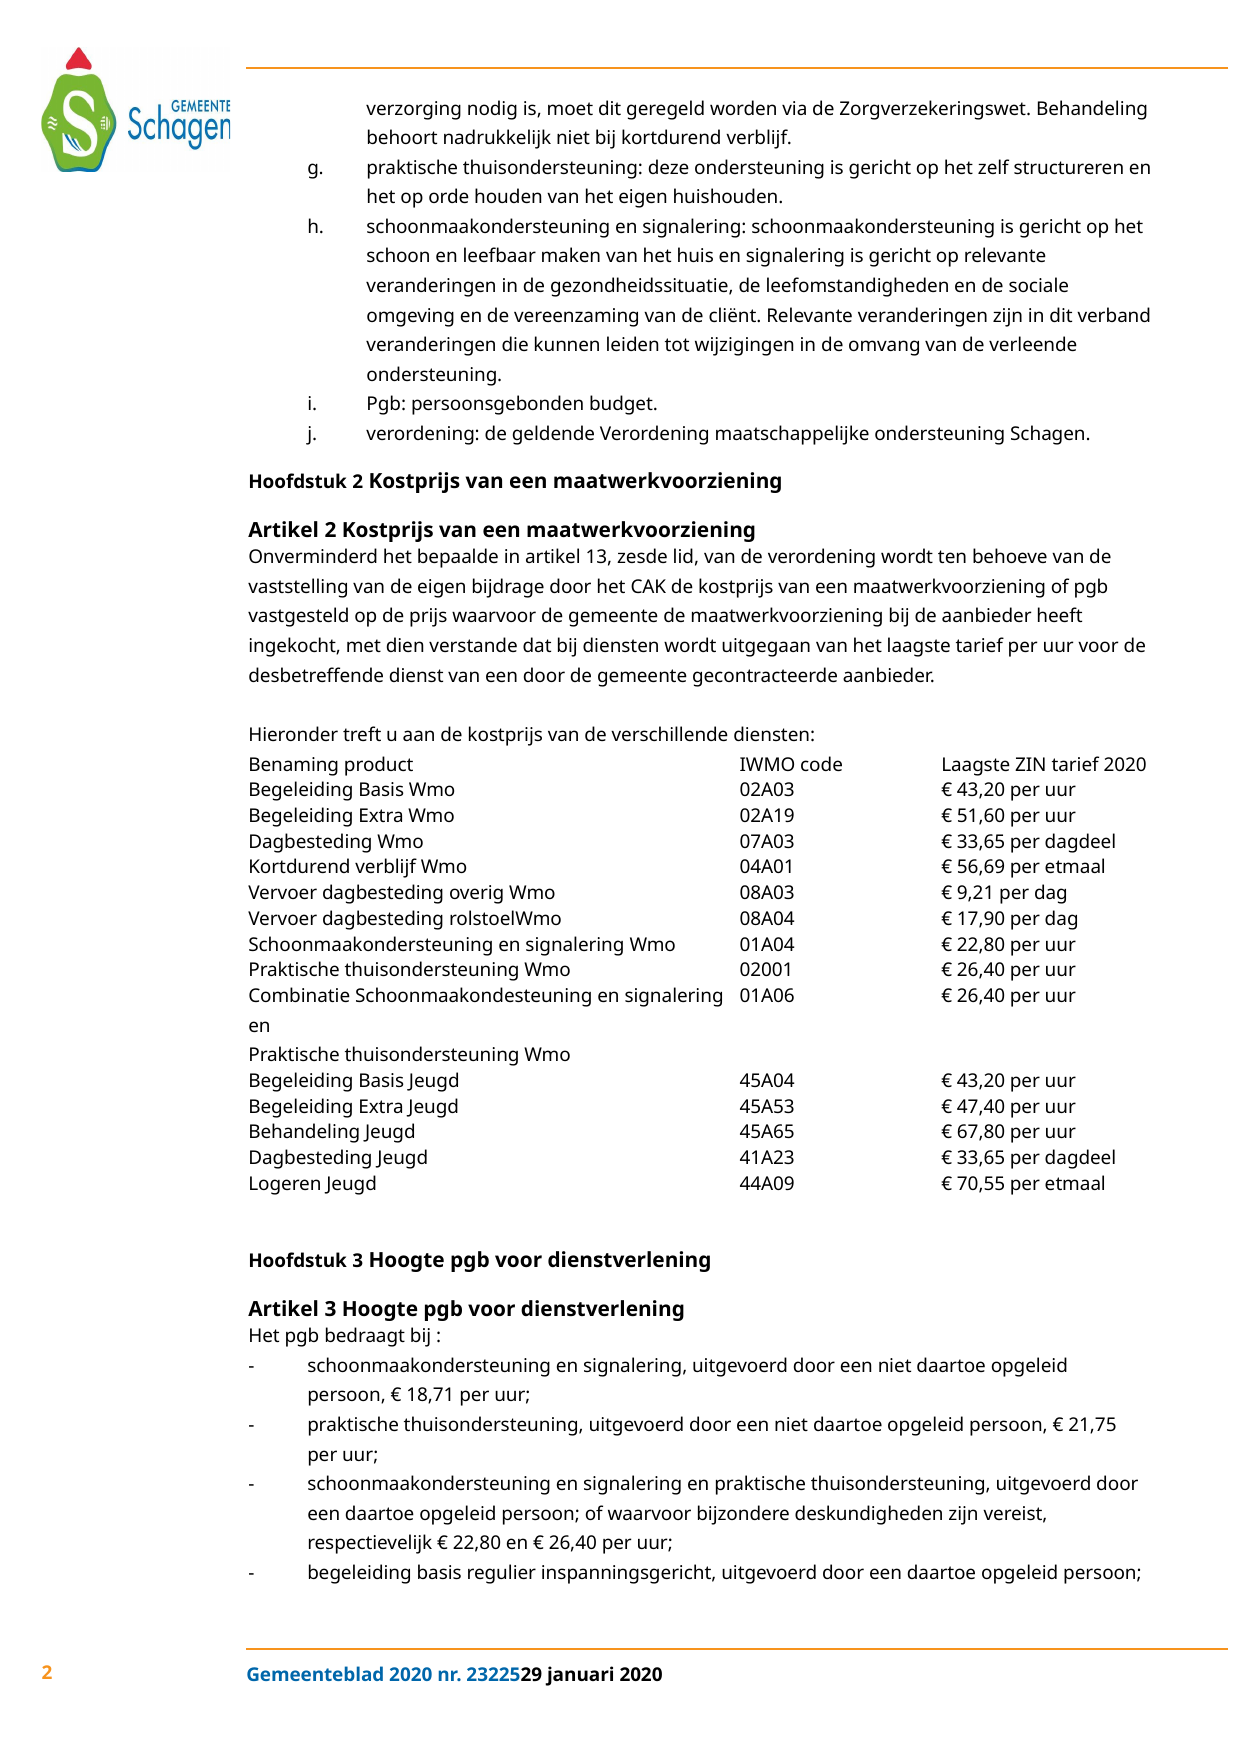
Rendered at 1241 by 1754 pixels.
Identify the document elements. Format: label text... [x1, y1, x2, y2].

list schoonmaakondersteuning en signalering, uitgevoerd door een niet daartoe opgeleid persoon, € 18,71 per uur; [248, 1352, 1152, 1407]
table_cell 45A65 [739, 1119, 941, 1144]
table_cell € 33,65 per dagdeel [941, 828, 1152, 854]
text Artikel 3 Hoogte pgb voor dienstverlening [248, 1294, 1152, 1322]
table_cell 07A03 [739, 828, 941, 854]
table_cell Logeren Jeugd [248, 1170, 739, 1196]
table_cell Praktische thuisondersteuning Wmo [248, 957, 739, 982]
list Pgb: persoonsgebonden budget. [307, 391, 1152, 416]
list praktische thuisondersteuning: deze ondersteuning is gericht op het zelf structureren en het op orde houden van het eigen huishouden. [307, 154, 1152, 209]
list verordening: de geldende Verordening maatschappelijke ondersteuning Schagen. [307, 420, 1152, 446]
table_cell Dagbesteding Jeugd [248, 1144, 739, 1170]
table_cell € 33,65 per dagdeel [941, 1144, 1152, 1170]
table_cell € 56,69 per etmaal [941, 854, 1152, 879]
table_cell 45A53 [739, 1093, 941, 1119]
table_header Benaming product [248, 751, 739, 776]
table_cell 01A06 [739, 982, 941, 1067]
table_cell 45A04 [739, 1067, 941, 1093]
table_cell € 17,90 per dag [941, 905, 1152, 931]
table_cell Behandeling Jeugd [248, 1119, 739, 1144]
table_cell 02A19 [739, 802, 941, 828]
table_cell € 47,40 per uur [941, 1093, 1152, 1119]
text Onverminderd het bepaalde in artikel 13, zesde lid, van de verordening wordt ten behoeve van de vaststelling van de eigen bijdrage door het CAK de kostprijs van een maatwerkvoorziening of pgb [248, 543, 1152, 599]
text Hoofdstuk 3 Hoogte pgb voor dienstverlening [248, 1245, 1152, 1273]
table_header IWMO code [739, 751, 941, 776]
table_cell Vervoer dagbesteding rolstoelWmo [248, 905, 739, 931]
table_cell 04A01 [739, 854, 941, 879]
text Hieronder treft u aan de kostprijs van de verschillende diensten: [248, 721, 1152, 747]
table_cell € 43,20 per uur [941, 776, 1152, 802]
table_cell 44A09 [739, 1170, 941, 1196]
text Het pgb bedraagt bij : [248, 1322, 1152, 1348]
table_cell Schoonmaakondersteuning en signalering Wmo [248, 931, 739, 957]
table_cell € 43,20 per uur [941, 1067, 1152, 1093]
table_cell € 26,40 per uur [941, 957, 1152, 982]
list schoonmaakondersteuning en signalering: schoonmaakondersteuning is gericht op het schoon en leefbaar maken van het huis en signalering is gericht op relevante veranderingen in de gezondheidssituatie, de leefomstandigheden en de sociale omgeving en de vereenzaming van de cliënt. Relevante veranderingen zijn in dit verband veranderingen die kunnen leiden tot wijzigingen in de omvang van de verleende ondersteuning. [307, 213, 1152, 387]
table_cell Begeleiding Extra Jeugd [248, 1093, 739, 1119]
table_cell € 67,80 per uur [941, 1119, 1152, 1144]
table_cell Begeleiding Basis Jeugd [248, 1067, 739, 1093]
table_cell 41A23 [739, 1144, 941, 1170]
table_cell Dagbesteding Wmo [248, 828, 739, 854]
text vastgesteld op de prijs waarvoor de gemeente de maatwerkvoorziening bij de aanbieder heeft ingekocht, met dien verstande dat bij diensten wordt uitgegaan van het laagste tarief per uur voor de desbetreffende dienst van een door de gemeente gecontracteerde aanbieder. [248, 603, 1152, 688]
table_cell 08A03 [739, 879, 941, 905]
list praktische thuisondersteuning, uitgevoerd door een niet daartoe opgeleid persoon, € 21,75 per uur; [248, 1411, 1152, 1466]
table_cell € 9,21 per dag [941, 879, 1152, 905]
table_cell € 70,55 per etmaal [941, 1170, 1152, 1196]
list schoonmaakondersteuning en signalering en praktische thuisondersteuning, uitgevoerd door een daartoe opgeleid persoon; of waarvoor bijzondere deskundigheden zijn vereist, respectievelijk € 22,80 en € 26,40 per uur; [248, 1470, 1152, 1555]
table_header Laagste ZIN tarief 2020 [941, 751, 1152, 776]
table_cell 02A03 [739, 776, 941, 802]
table_cell Combinatie Schoonmaakondesteuning en signalering en Praktische thuisondersteuning Wmo [248, 982, 739, 1067]
text Hoofdstuk 2 Kostprijs van een maatwerkvoorziening [248, 466, 1152, 494]
table_cell 01A04 [739, 931, 941, 957]
table_cell Begeleiding Extra Wmo [248, 802, 739, 828]
list verzorging nodig is, moet dit geregeld worden via de Zorgverzekeringswet. Behandeling behoort nadrukkelijk niet bij kortdurend verblijf. [307, 95, 1152, 150]
table_cell Begeleiding Basis Wmo [248, 776, 739, 802]
table_cell 02001 [739, 957, 941, 982]
table_cell € 22,80 per uur [941, 931, 1152, 957]
table_cell € 51,60 per uur [941, 802, 1152, 828]
picture [41, 47, 231, 172]
table_cell Vervoer dagbesteding overig Wmo [248, 879, 739, 905]
table_cell Kortdurend verblijf Wmo [248, 854, 739, 879]
text Artikel 2 Kostprijs van een maatwerkvoorziening [248, 515, 1152, 543]
table_cell € 26,40 per uur [941, 982, 1152, 1067]
table_cell 08A04 [739, 905, 941, 931]
list begeleiding basis regulier inspanningsgericht, uitgevoerd door een daartoe opgeleid persoon; [248, 1559, 1152, 1585]
